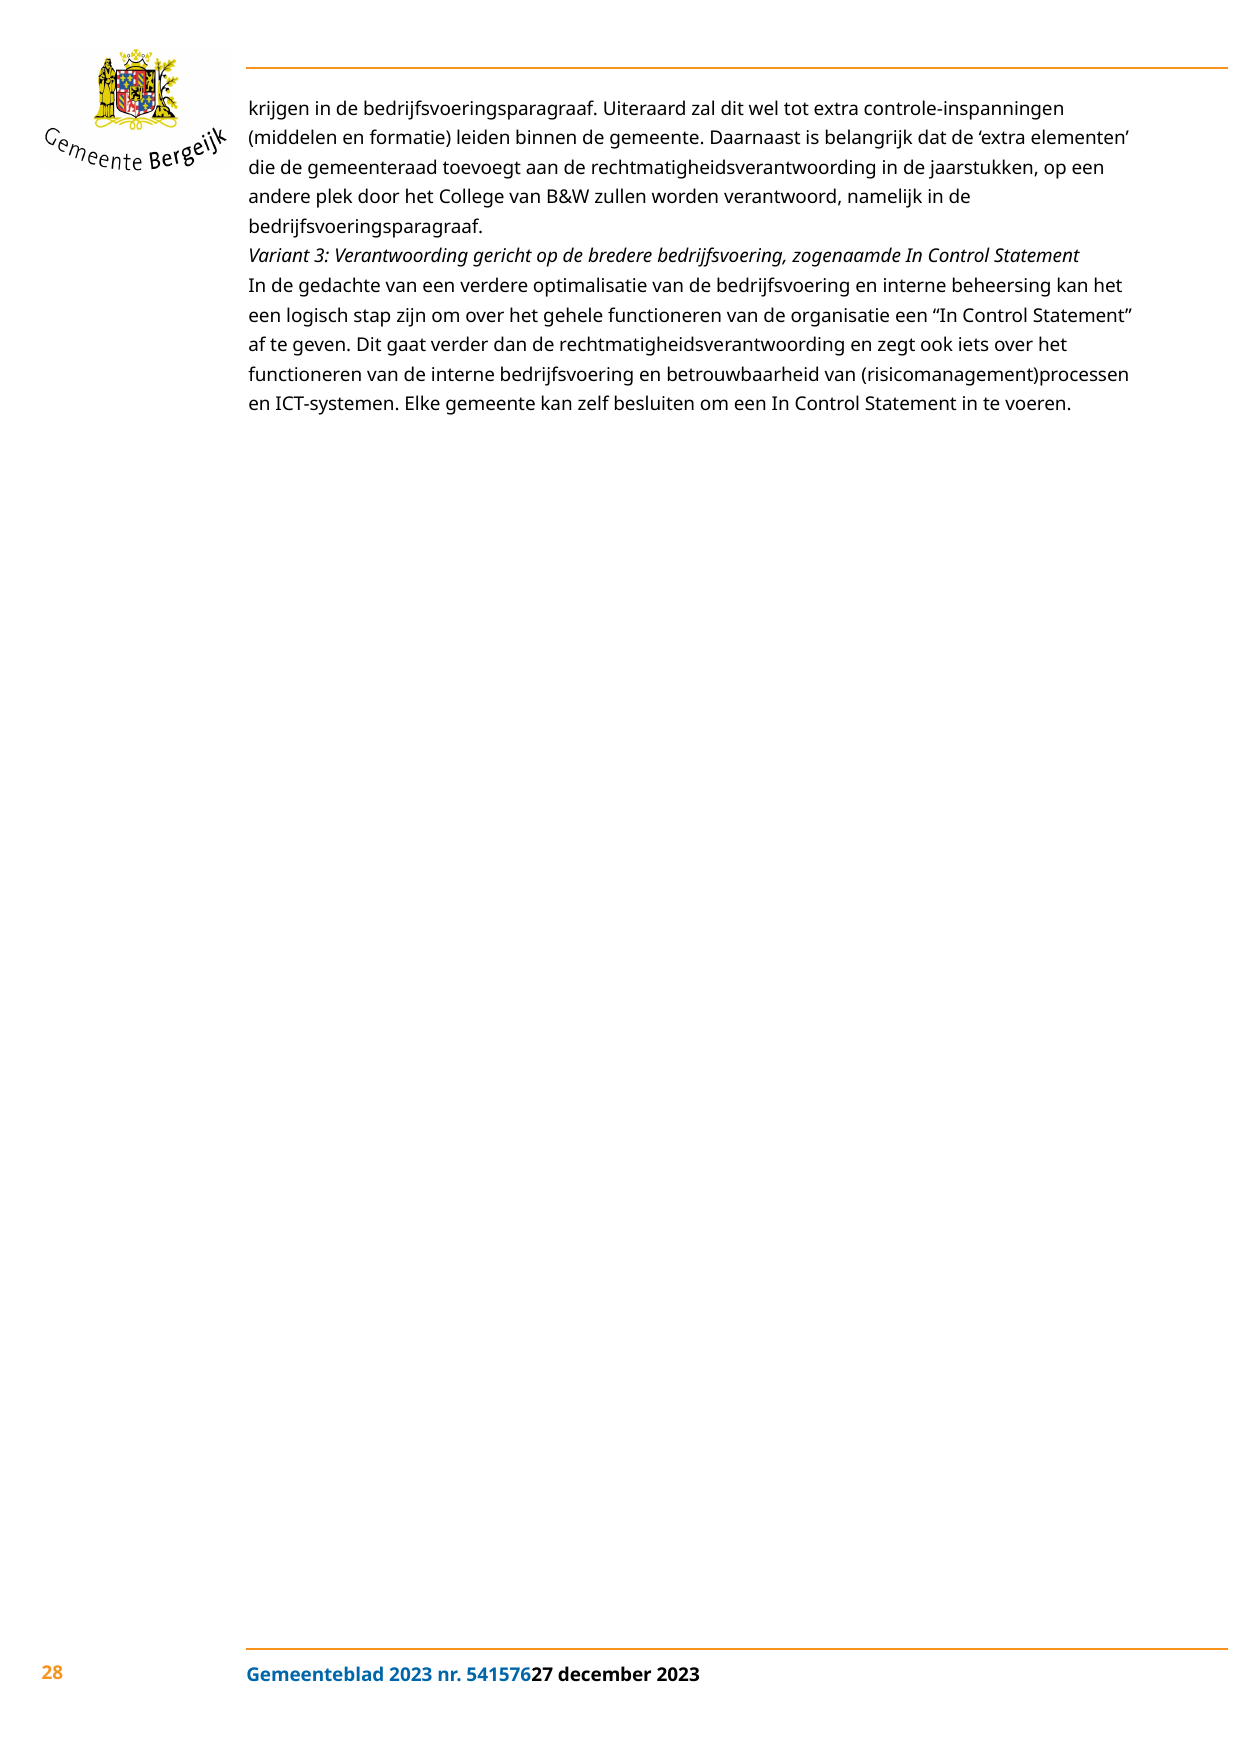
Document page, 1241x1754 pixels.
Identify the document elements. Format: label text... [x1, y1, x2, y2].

text krijgen in de bedrijfsvoeringsparagraaf. Uiteraard zal dit wel tot extra controle-inspanningen (middelen en formatie) leiden binnen de gemeente. Daarnaast is belangrijk dat de ‘extra elementen’ die de gemeenteraad toevoegt aan de rechtmatigheidsverantwoording in de jaarstukken, op een andere plek door het College van B&W zullen worden verantwoord, namelijk in de bedrijfsvoeringsparagraaf. [248, 95, 1152, 239]
picture [41, 47, 231, 172]
text Variant 3: Verantwoording gericht op de bredere bedrijfsvoering, zogenaamde In Control Statement [248, 243, 1152, 268]
text In de gedachte van een verdere optimalisatie van de bedrijfsvoering en interne beheersing kan het een logisch stap zijn om over het gehele functioneren van de organisatie een “In Control Statement” af te geven. Dit gaat verder dan de rechtmatigheidsverantwoording en zegt ook iets over het functioneren van de interne bedrijfsvoering en betrouwbaarheid van (risicomanagement)processen en ICT-systemen. Elke gemeente kan zelf besluiten om een In Control Statement in te voeren. [248, 272, 1152, 416]
